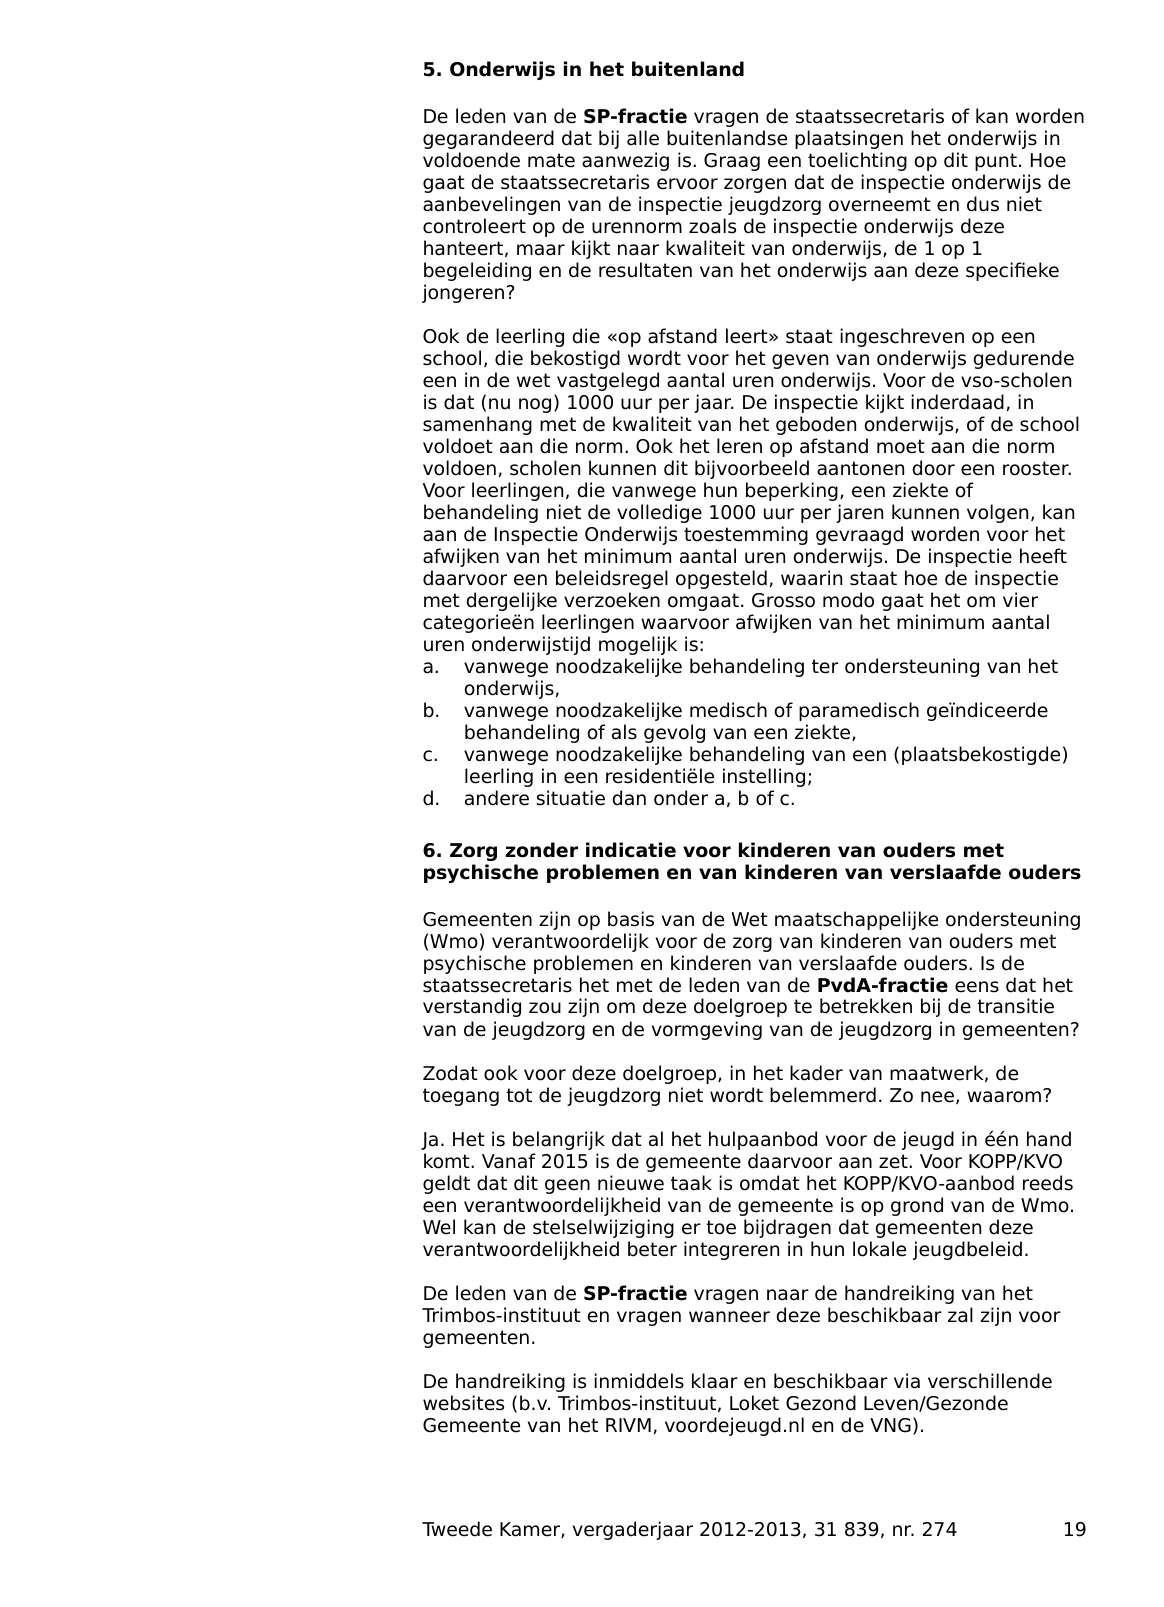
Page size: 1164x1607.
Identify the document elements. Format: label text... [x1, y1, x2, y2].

text a. vanwege noodzakelijke behandeling ter ondersteuning van het onderwijs, [422, 656, 1087, 700]
text Ja. Het is belangrijk dat al het hulpaanbod voor de jeugd in één hand komt. Vanaf 2015 is de gemeente daarvoor aan zet. Voor KOPP/KVO geldt dat dit geen nieuwe taak is omdat het KOPP/KVO-aanbod reeds een verantwoordelijkheid van de gemeente is op grond van de Wmo. Wel kan de stelselwijziging er toe bijdragen dat gemeenten deze verantwoordelijkheid beter integreren in hun lokale jeugdbeleid. [422, 1129, 1087, 1261]
subtitle 6. Zorg zonder indicatie voor kinderen van ouders met psychische problemen en van kinderen van verslaafde ouders [422, 839, 1087, 883]
text b. vanwege noodzakelijke medisch of paramedisch geïndiceerde behandeling of als gevolg van een ziekte, [422, 700, 1087, 744]
text De handreiking is inmiddels klaar en beschikbaar via verschillende websites (b.v. Trimbos-instituut, Loket Gezond Leven/Gezonde Gemeente van het RIVM, voordejeugd.nl en de VNG). [422, 1371, 1087, 1437]
text Zodat ook voor deze doelgroep, in het kader van maatwerk, de toegang tot de jeugdzorg niet wordt belemmerd. Zo nee, waarom? [422, 1063, 1087, 1107]
text De leden van de SP-fractie vragen de staatssecretaris of kan worden gegarandeerd dat bij alle buitenlandse plaatsingen het onderwijs in voldoende mate aanwezig is. Graag een toelichting op dit punt. Hoe gaat de staatssecretaris ervoor zorgen dat de inspectie onderwijs de aanbevelingen van de inspectie jeugdzorg overneemt en dus niet controleert op de urennorm zoals de inspectie onderwijs deze hanteert, maar kijkt naar kwaliteit van onderwijs, de 1 op 1 begeleiding en de resultaten van het onderwijs aan deze specifieke jongeren? [422, 106, 1087, 304]
text c. vanwege noodzakelijke behandeling van een (plaatsbekostigde) leerling in een residentiële instelling; [422, 744, 1087, 788]
subtitle 5. Onderwijs in het buitenland [422, 59, 1087, 81]
text Gemeenten zijn op basis van de Wet maatschappelijke ondersteuning (Wmo) verantwoordelijk voor de zorg van kinderen van ouders met psychische problemen en kinderen van verslaafde ouders. Is de staatssecretaris het met de leden van de PvdA-fractie eens dat het verstandig zou zijn om deze doelgroep te betrekken bij de transitie van de jeugdzorg en de vormgeving van de jeugdzorg in gemeenten? [422, 908, 1087, 1040]
text De leden van de SP-fractie vragen naar de handreiking van het Trimbos-instituut en vragen wanneer deze beschikbaar zal zijn voor gemeenten. [422, 1283, 1087, 1349]
text Ook de leerling die «op afstand leert» staat ingeschreven op een school, die bekostigd wordt voor het geven van onderwijs gedurende een in de wet vastgelegd aantal uren onderwijs. Voor de vso-scholen is dat (nu nog) 1000 uur per jaar. De inspectie kijkt inderdaad, in samenhang met de kwaliteit van het geboden onderwijs, of de school voldoet aan die norm. Ook het leren op afstand moet aan die norm voldoen, scholen kunnen dit bijvoorbeeld aantonen door een rooster. Voor leerlingen, die vanwege hun beperking, een ziekte of behandeling niet de volledige 1000 uur per jaren kunnen volgen, kan aan de Inspectie Onderwijs toestemming gevraagd worden voor het afwijken van het minimum aantal uren onderwijs. De inspectie heeft daarvoor een beleidsregel opgesteld, waarin staat hoe de inspectie met dergelijke verzoeken omgaat. Grosso modo gaat het om vier categorieën leerlingen waarvoor afwijken van het minimum aantal uren onderwijstijd mogelijk is: [422, 326, 1087, 656]
text d. andere situatie dan onder a, b of c. [422, 788, 1087, 809]
